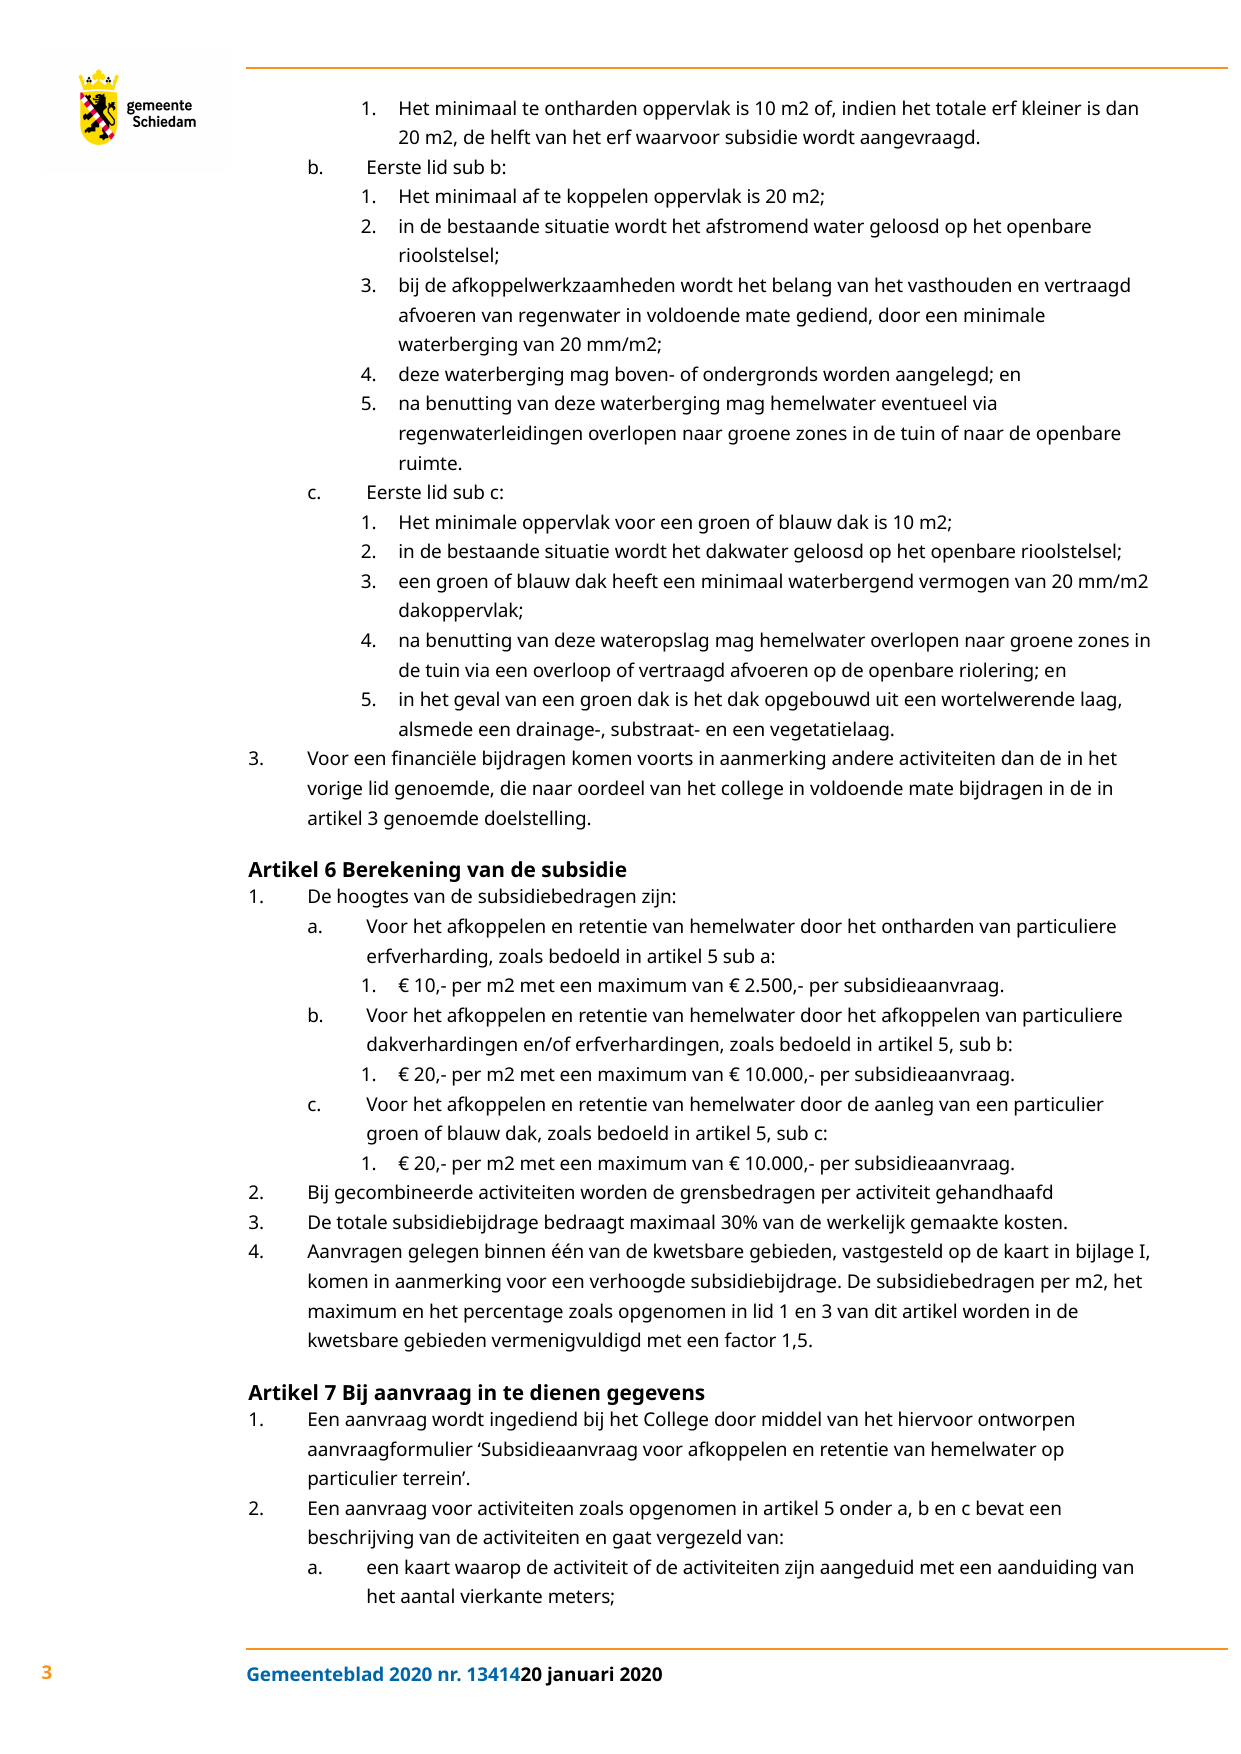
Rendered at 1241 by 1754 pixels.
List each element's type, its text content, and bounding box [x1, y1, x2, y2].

list bij de afkoppelwerkzaamheden wordt het belang van het vasthouden en vertraagd afvoeren van regenwater in voldoende mate gediend, door een minimale waterberging van 20 mm/m2; [361, 272, 1152, 357]
list een kaart waarop de activiteit of de activiteiten zijn aangeduid met een aanduiding van het aantal vierkante meters; [307, 1554, 1152, 1609]
picture [41, 47, 231, 172]
list Een aanvraag voor activiteiten zoals opgenomen in artikel 5 onder a, b en c bevat een beschrijving van de activiteiten en gaat vergezeld van: [248, 1495, 1152, 1550]
list na benutting van deze wateropslag mag hemelwater overlopen naar groene zones in de tuin via een overloop of vertraagd afvoeren op de openbare riolering; en [361, 627, 1152, 683]
list na benutting van deze waterberging mag hemelwater eventueel via regenwaterleidingen overlopen naar groene zones in de tuin of naar de openbare ruimte. [361, 391, 1152, 476]
list Een aanvraag wordt ingediend bij het College door middel van het hiervoor ontworpen aanvraagformulier ‘Subsidieaanvraag voor afkoppelen en retentie van hemelwater op particulier terrein’. [248, 1406, 1152, 1491]
list Het minimale oppervlak voor een groen of blauw dak is 10 m2; [361, 509, 1152, 535]
list Eerste lid sub b: [307, 154, 1152, 180]
list in de bestaande situatie wordt het dakwater geloosd op het openbare rioolstelsel; [361, 538, 1152, 564]
list € 20,- per m2 met een maximum van € 10.000,- per subsidieaanvraag. [361, 1061, 1152, 1087]
list Aanvragen gelegen binnen één van de kwetsbare gebieden, vastgesteld op de kaart in bijlage I, komen in aanmerking voor een verhoogde subsidiebijdrage. De subsidiebedragen per m2, het maximum en het percentage zoals opgenomen in lid 1 en 3 van dit artikel worden in de kwetsbare gebieden vermenigvuldigd met een factor 1,5. [248, 1239, 1152, 1353]
list De hoogtes van de subsidiebedragen zijn: [248, 884, 1152, 909]
list Het minimaal af te koppelen oppervlak is 20 m2; [361, 183, 1152, 209]
list De totale subsidiebijdrage bedraagt maximaal 30% van de werkelijk gemaakte kosten. [248, 1209, 1152, 1235]
text Artikel 6 Berekening van de subsidie [248, 855, 1152, 884]
list een groen of blauw dak heeft een minimaal waterbergend vermogen van 20 mm/m2 dakoppervlak; [361, 568, 1152, 623]
list deze waterberging mag boven- of ondergronds worden aangelegd; en [361, 361, 1152, 387]
list € 10,- per m2 met een maximum van € 2.500,- per subsidieaanvraag. [361, 972, 1152, 998]
list Bij gecombineerde activiteiten worden de grensbedragen per activiteit gehandhaafd [248, 1179, 1152, 1205]
list Voor een financiële bijdragen komen voorts in aanmerking andere activiteiten dan de in het vorige lid genoemde, die naar oordeel van het college in voldoende mate bijdragen in de in artikel 3 genoemde doelstelling. [248, 746, 1152, 831]
list Voor het afkoppelen en retentie van hemelwater door het afkoppelen van particuliere dakverhardingen en/of erfverhardingen, zoals bedoeld in artikel 5, sub b: [307, 1002, 1152, 1057]
list Eerste lid sub c: [307, 479, 1152, 505]
list in het geval van een groen dak is het dak opgebouwd uit een wortelwerende laag, alsmede een drainage-, substraat- en een vegetatielaag. [361, 686, 1152, 742]
text Artikel 7 Bij aanvraag in te dienen gegevens [248, 1378, 1152, 1406]
list Voor het afkoppelen en retentie van hemelwater door het ontharden van particuliere erfverharding, zoals bedoeld in artikel 5 sub a: [307, 913, 1152, 968]
list Het minimaal te ontharden oppervlak is 10 m2 of, indien het totale erf kleiner is dan 20 m2, de helft van het erf waarvoor subsidie wordt aangevraagd. [361, 95, 1152, 150]
list € 20,- per m2 met een maximum van € 10.000,- per subsidieaanvraag. [361, 1150, 1152, 1176]
list in de bestaande situatie wordt het afstromend water geloosd op het openbare rioolstelsel; [361, 213, 1152, 268]
list Voor het afkoppelen en retentie van hemelwater door de aanleg van een particulier groen of blauw dak, zoals bedoeld in artikel 5, sub c: [307, 1091, 1152, 1146]
